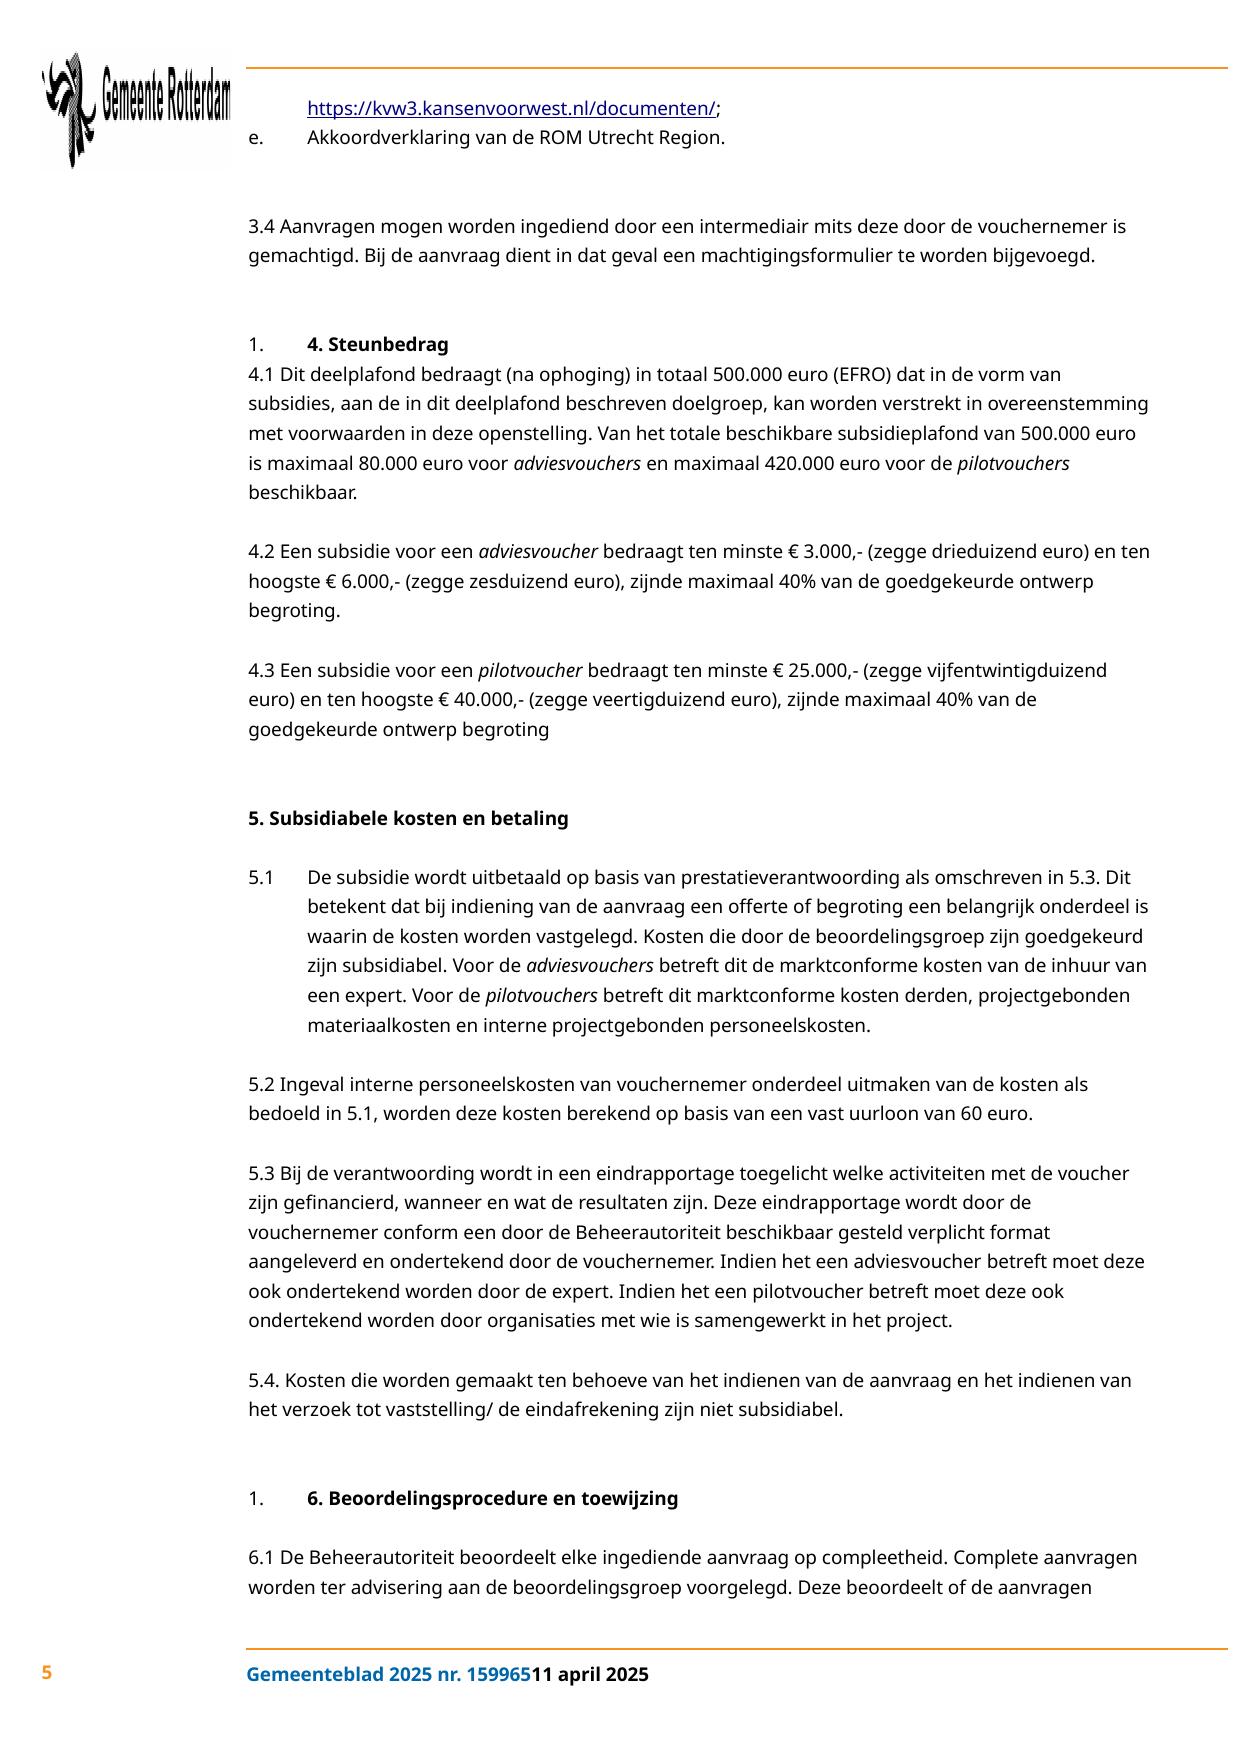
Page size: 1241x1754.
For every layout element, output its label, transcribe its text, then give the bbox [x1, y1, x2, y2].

text 5.2 Ingeval interne personeelskosten van vouchernemer onderdeel uitmaken van de kosten als bedoeld in 5.1, worden deze kosten berekend op basis van een vast uurloon van 60 euro. [248, 1071, 1152, 1126]
picture [41, 47, 231, 172]
text 5. Subsidiabele kosten en betaling [248, 805, 1152, 831]
text 5.3 Bij de verantwoording wordt in een eindrapportage toegelicht welke activiteiten met de voucher zijn gefinancierd, wanneer en wat de resultaten zijn. Deze eindrapportage wordt door de vouchernemer conform een door de Beheerautoriteit beschikbaar gesteld verplicht format aangeleverd en ondertekend door de vouchernemer. Indien het een adviesvoucher betreft moet deze ook ondertekend worden door de expert. Indien het een pilotvoucher betreft moet deze ook ondertekend worden door organisaties met wie is samengewerkt in het project. [248, 1160, 1152, 1333]
text 4.1 Dit deelplafond bedraagt (na ophoging) in totaal 500.000 euro (EFRO) dat in de vorm van subsidies, aan de in dit deelplafond beschreven doelgroep, kan worden verstrekt in overeenstemming met voorwaarden in deze openstelling. Van het totale beschikbare subsidieplafond van 500.000 euro is maximaal 80.000 euro voor adviesvouchers en maximaal 420.000 euro voor de pilotvouchers beschikbaar. [248, 361, 1152, 505]
list 6. Beoordelingsprocedure en toewijzing [248, 1485, 1152, 1511]
text 4.2 Een subsidie voor een adviesvoucher bedraagt ten minste € 3.000,- (zegge drieduizend euro) en ten hoogste € 6.000,- (zegge zesduizend euro), zijnde maximaal 40% van de goedgekeurde ontwerp begroting. [248, 538, 1152, 623]
text 3.4 Aanvragen mogen worden ingediend door een intermediair mits deze door de vouchernemer is gemachtigd. Bij de aanvraag dient in dat geval een machtigingsformulier te worden bijgevoegd. [248, 213, 1152, 268]
text 6.1 De Beheerautoriteit beoordeelt elke ingediende aanvraag op compleetheid. Complete aanvragen worden ter advisering aan de beoordelingsgroep voorgelegd. Deze beoordeelt of de aanvragen [248, 1544, 1152, 1600]
text 4.3 Een subsidie voor een pilotvoucher bedraagt ten minste € 25.000,- (zegge vijfentwintigduizend euro) en ten hoogste € 40.000,- (zegge veertigduizend euro), zijnde maximaal 40% van de goedgekeurde ontwerp begroting [248, 657, 1152, 742]
list 4. Steunbedrag [248, 331, 1152, 357]
text 5.4. Kosten die worden gemaakt ten behoeve van het indienen van de aanvraag en het indienen van het verzoek tot vaststelling/ de eindafrekening zijn niet subsidiabel. [248, 1367, 1152, 1422]
list De subsidie wordt uitbetaald op basis van prestatieverantwoording als omschreven in 5.3. Dit betekent dat bij indiening van de aanvraag een offerte of begroting een belangrijk onderdeel is waarin de kosten worden vastgelegd. Kosten die door de beoordelingsgroep zijn goedgekeurd zijn subsidiabel. Voor de adviesvouchers betreft dit de marktconforme kosten van de inhuur van een expert. Voor de pilotvouchers betreft dit marktconforme kosten derden, projectgebonden materiaalkosten en interne projectgebonden personeelskosten. [248, 864, 1152, 1038]
list https://kvw3.kansenvoorwest.nl/documenten/; [248, 95, 1152, 121]
list Akkoordverklaring van de ROM Utrecht Region. [248, 124, 1152, 150]
